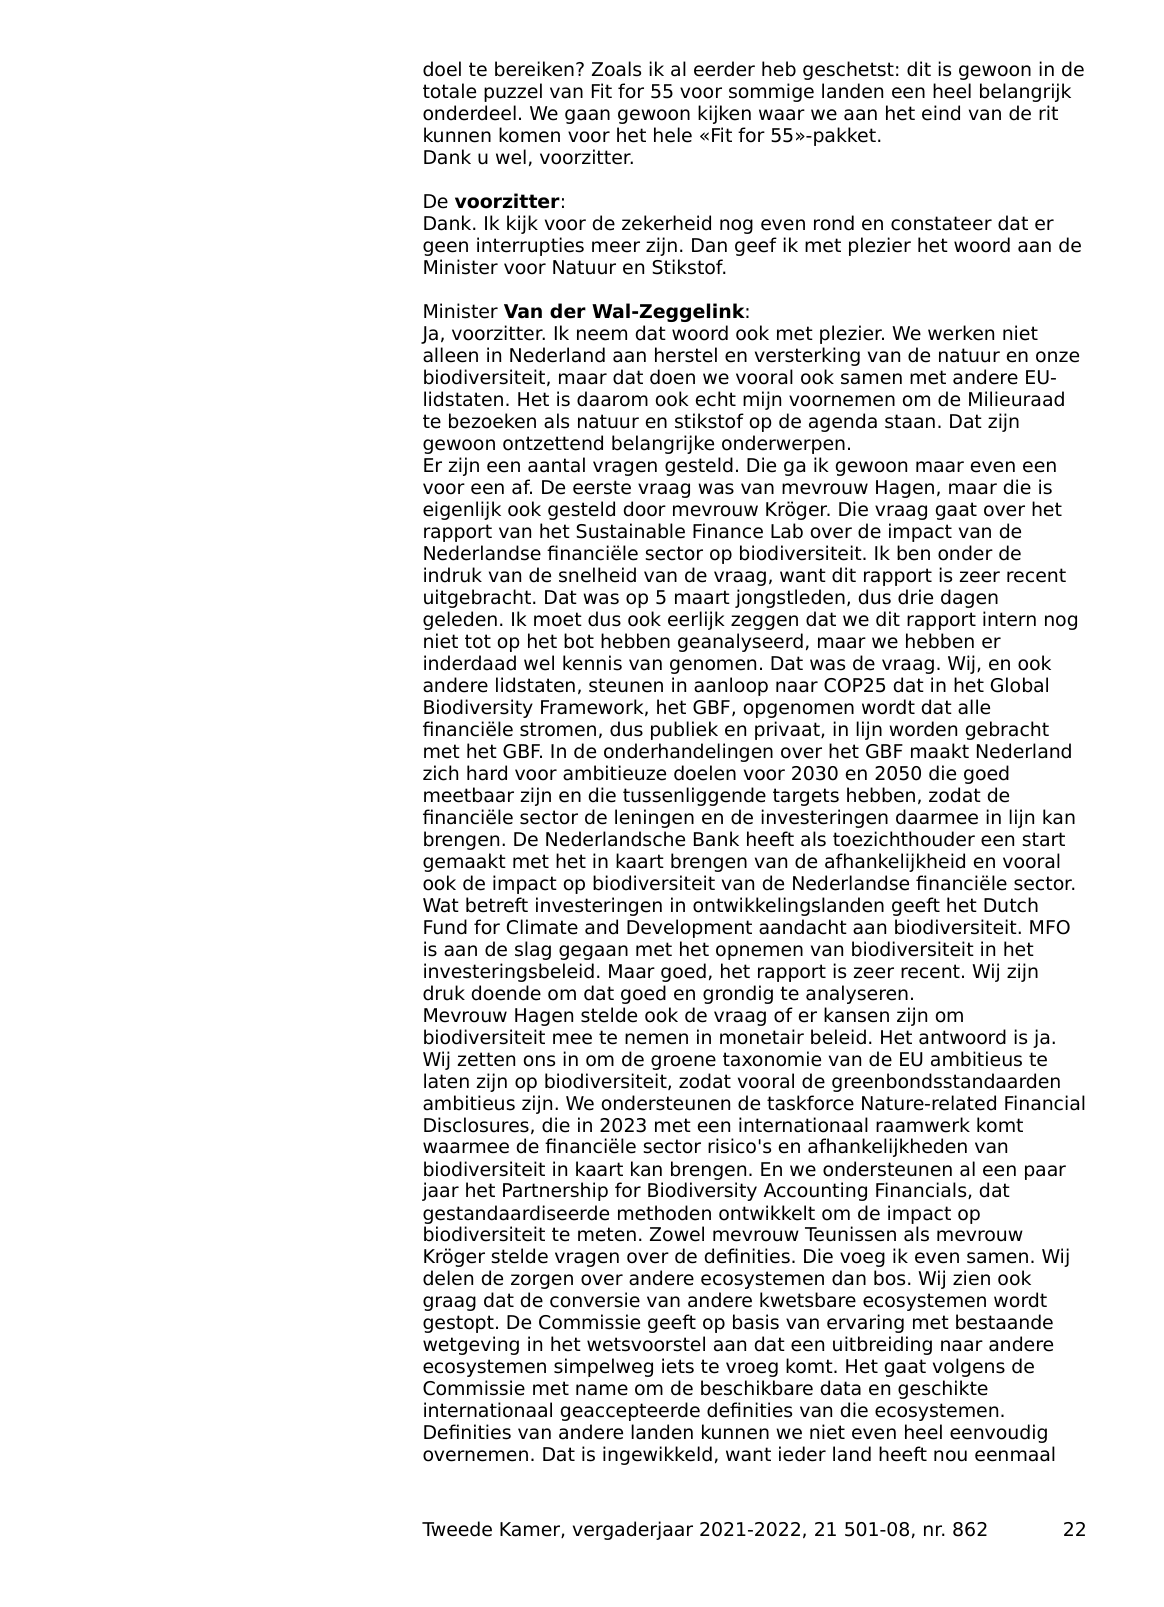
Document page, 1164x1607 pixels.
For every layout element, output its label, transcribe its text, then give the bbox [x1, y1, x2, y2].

text Dank u wel, voorzitter. [422, 147, 1087, 169]
text De voorzitter: [422, 191, 1087, 213]
text doel te bereiken? Zoals ik al eerder heb geschetst: dit is gewoon in de totale puzzel van Fit for 55 voor sommige landen een heel belangrijk onderdeel. We gaan gewoon kijken waar we aan het eind van de rit kunnen komen voor het hele «Fit for 55»-pakket. [422, 59, 1087, 147]
text Ja, voorzitter. Ik neem dat woord ook met plezier. We werken niet alleen in Nederland aan herstel en versterking van de natuur en onze biodiversiteit, maar dat doen we vooral ook samen met andere EU-lidstaten. Het is daarom ook echt mijn voornemen om de Milieuraad te bezoeken als natuur en stikstof op de agenda staan. Dat zijn gewoon ontzettend belangrijke onderwerpen. [422, 323, 1087, 455]
text Dank. Ik kijk voor de zekerheid nog even rond en constateer dat er geen interrupties meer zijn. Dan geef ik met plezier het woord aan de Minister voor Natuur en Stikstof. [422, 213, 1087, 279]
text Minister Van der Wal-Zeggelink: [422, 301, 1087, 323]
text Er zijn een aantal vragen gesteld. Die ga ik gewoon maar even een voor een af. De eerste vraag was van mevrouw Hagen, maar die is eigenlijk ook gesteld door mevrouw Kröger. Die vraag gaat over het rapport van het Sustainable Finance Lab over de impact van de Nederlandse financiële sector op biodiversiteit. Ik ben onder de indruk van de snelheid van de vraag, want dit rapport is zeer recent uitgebracht. Dat was op 5 maart jongstleden, dus drie dagen geleden. Ik moet dus ook eerlijk zeggen dat we dit rapport intern nog niet tot op het bot hebben geanalyseerd, maar we hebben er inderdaad wel kennis van genomen. Dat was de vraag. Wij, en ook andere lidstaten, steunen in aanloop naar COP25 dat in het Global Biodiversity Framework, het GBF, opgenomen wordt dat alle financiële stromen, dus publiek en privaat, in lijn worden gebracht met het GBF. In de onderhandelingen over het GBF maakt Nederland zich hard voor ambitieuze doelen voor 2030 en 2050 die goed meetbaar zijn en die tussenliggende targets hebben, zodat de financiële sector de leningen en de investeringen daarmee in lijn kan brengen. De Nederlandsche Bank heeft als toezichthouder een start gemaakt met het in kaart brengen van de afhankelijkheid en vooral ook de impact op biodiversiteit van de Nederlandse financiële sector. Wat betreft investeringen in ontwikkelingslanden geeft het Dutch Fund for Climate and Development aandacht aan biodiversiteit. MFO is aan de slag gegaan met het opnemen van biodiversiteit in het investeringsbeleid. Maar goed, het rapport is zeer recent. Wij zijn druk doende om dat goed en grondig te analyseren. [422, 455, 1087, 1004]
text Mevrouw Hagen stelde ook de vraag of er kansen zijn om biodiversiteit mee te nemen in monetair beleid. Het antwoord is ja. Wij zetten ons in om de groene taxonomie van de EU ambitieus te laten zijn op biodiversiteit, zodat vooral de greenbondsstandaarden ambitieus zijn. We ondersteunen de taskforce Nature-related Financial Disclosures, die in 2023 met een internationaal raamwerk komt waarmee de financiële sector risico's en afhankelijkheden van biodiversiteit in kaart kan brengen. En we ondersteunen al een paar jaar het Partnership for Biodiversity Accounting Financials, dat gestandaardiseerde methoden ontwikkelt om de impact op biodiversiteit te meten. Zowel mevrouw Teunissen als mevrouw Kröger stelde vragen over de definities. Die voeg ik even samen. Wij delen de zorgen over andere ecosystemen dan bos. Wij zien ook graag dat de conversie van andere kwetsbare ecosystemen wordt gestopt. De Commissie geeft op basis van ervaring met bestaande wetgeving in het wetsvoorstel aan dat een uitbreiding naar andere ecosystemen simpelweg iets te vroeg komt. Het gaat volgens de Commissie met name om de beschikbare data en geschikte internationaal geaccepteerde definities van die ecosystemen. Definities van andere landen kunnen we niet even heel eenvoudig overnemen. Dat is ingewikkeld, want ieder land heeft nou eenmaal [422, 1004, 1087, 1466]
